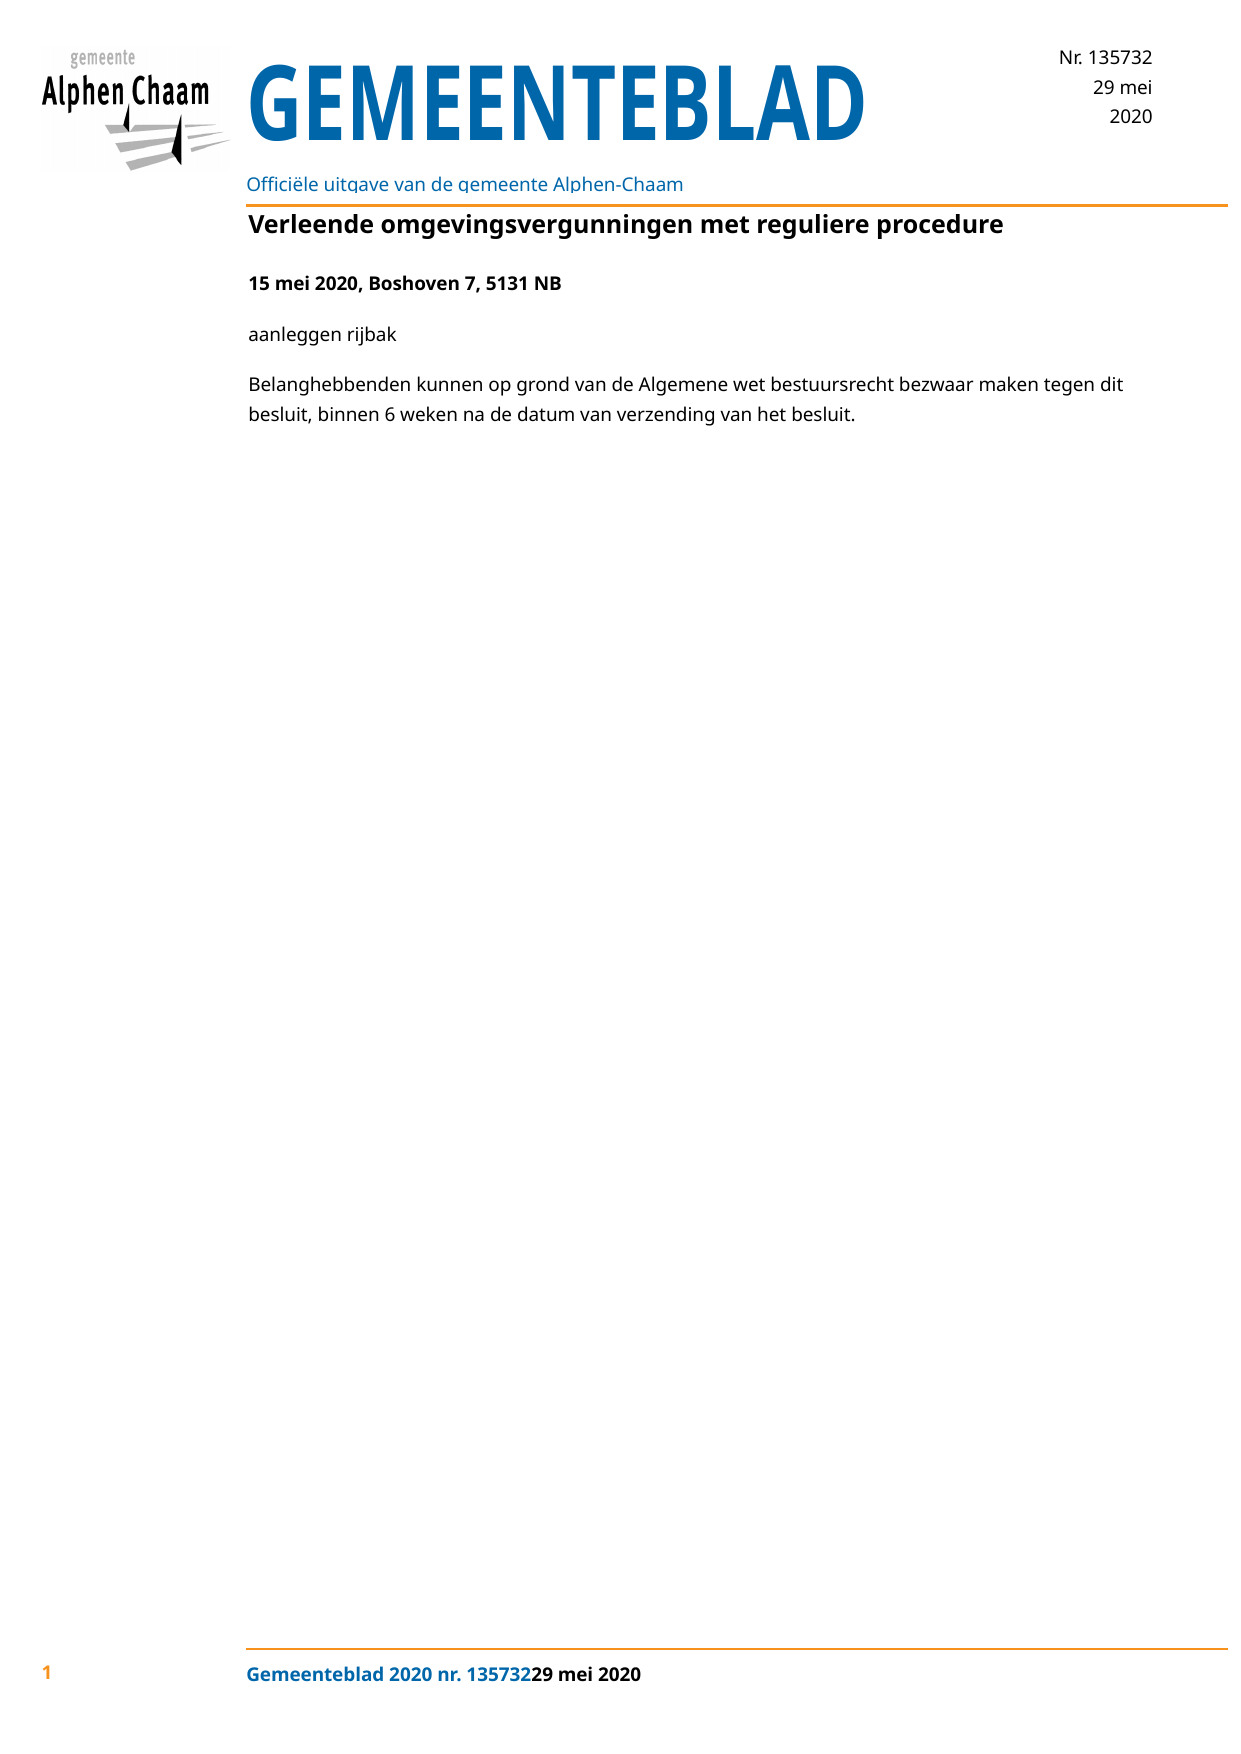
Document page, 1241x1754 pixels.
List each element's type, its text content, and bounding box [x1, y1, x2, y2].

text 15 mei 2020, Boshoven 7, 5131 NB [248, 270, 1152, 296]
text Belanghebbenden kunnen op grond van de Algemene wet bestuursrecht bezwaar maken tegen dit besluit, binnen 6 weken na de datum van verzending van het besluit. [248, 371, 1152, 426]
picture [41, 47, 231, 172]
text Verleende omgevingsvergunningen met reguliere procedure [248, 207, 1152, 241]
text aanleggen rijbak [248, 321, 1152, 346]
